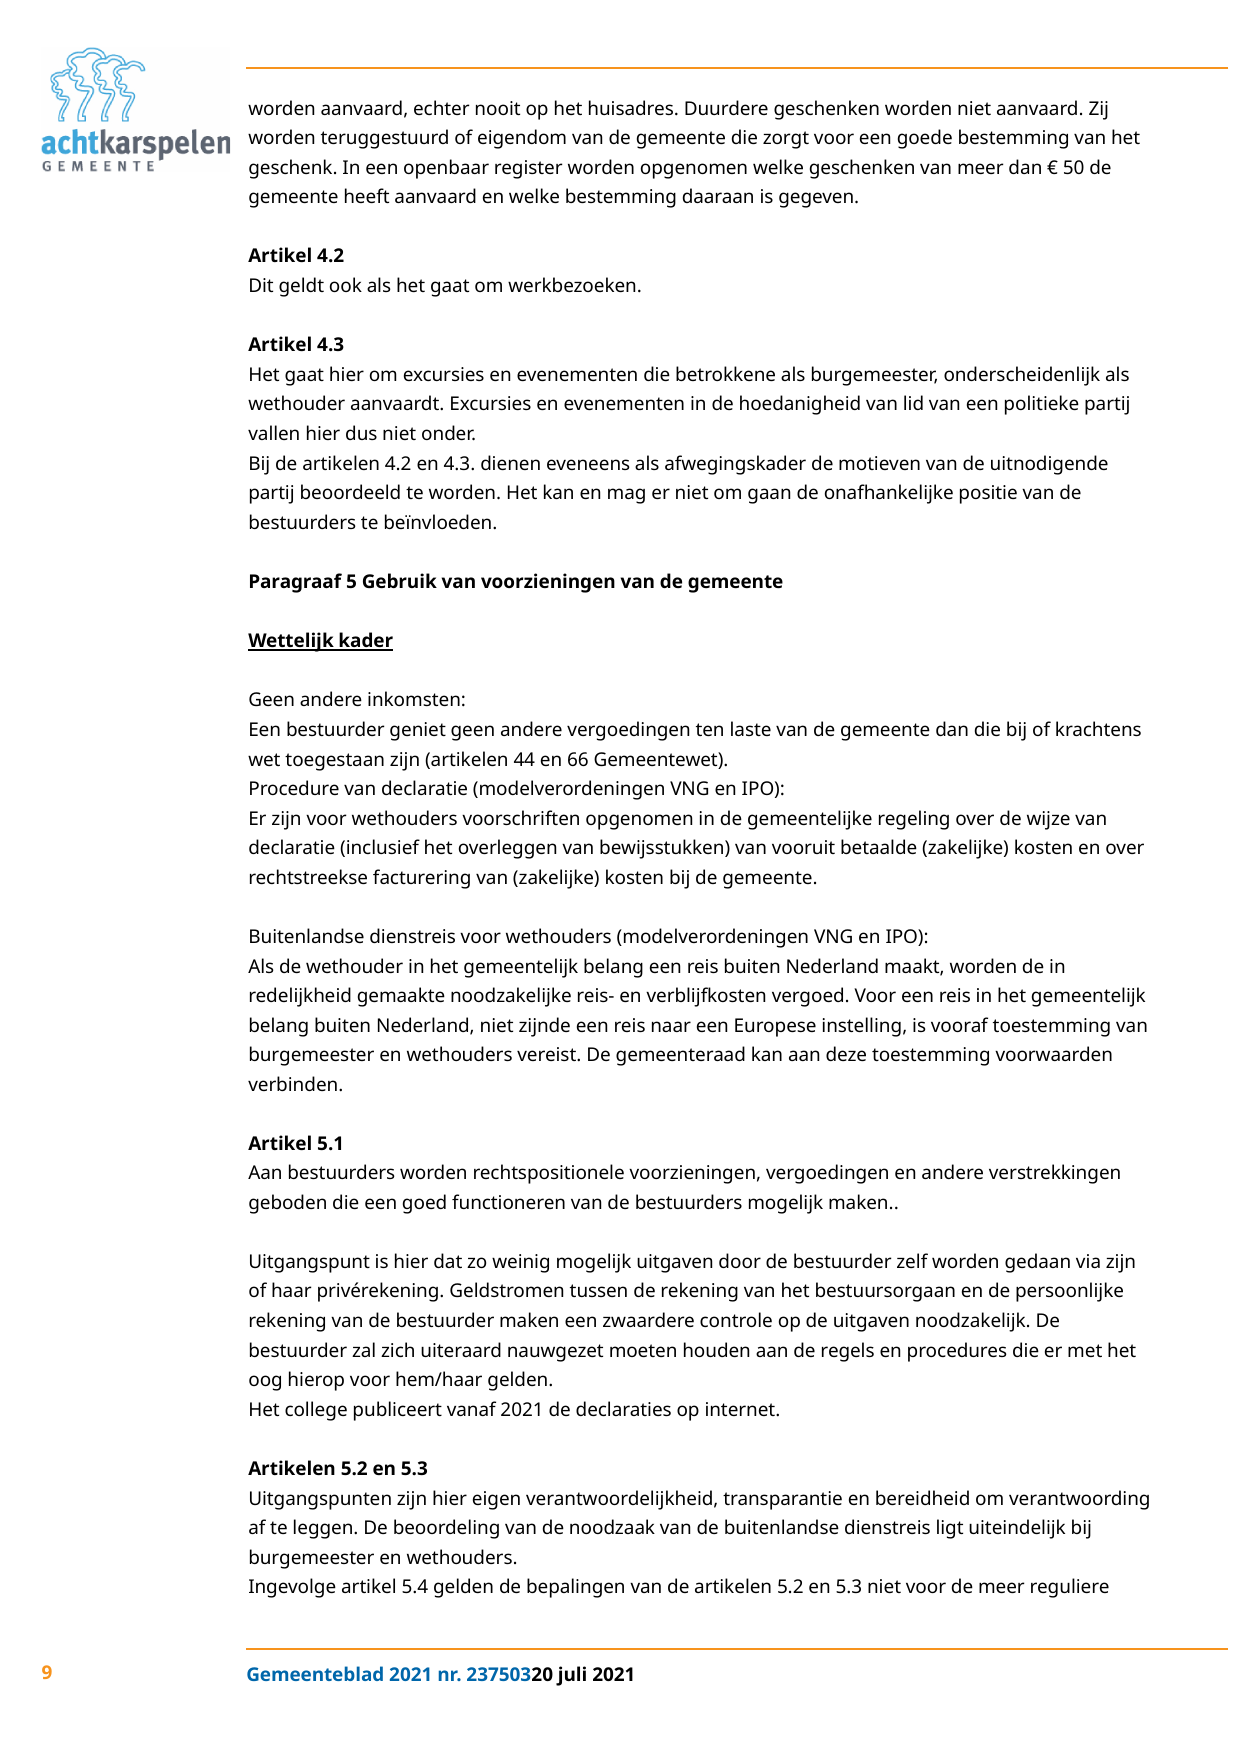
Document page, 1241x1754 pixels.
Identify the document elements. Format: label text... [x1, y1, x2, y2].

text Paragraaf 5 Gebruik van voorzieningen van de gemeente [248, 568, 1152, 594]
text Artikel 4.2 [248, 243, 1152, 268]
text Uitgangspunt is hier dat zo weinig mogelijk uitgaven door de bestuurder zelf worden gedaan via zijn of haar privérekening. Geldstromen tussen de rekening van het bestuursorgaan en de persoonlijke rekening van de bestuurder maken een zwaardere controle op de uitgaven noodzakelijk. De bestuurder zal zich uiteraard nauwgezet moeten houden aan de regels en procedures die er met het oog hierop voor hem/haar gelden. [248, 1248, 1152, 1392]
text Dit geldt ook als het gaat om werkbezoeken. [248, 272, 1152, 298]
table_header Wettelijk kader Geen andere inkomsten: Een bestuurder geniet geen andere vergoedingen ten laste van de gemeente dan die bij of krachtens wet toegestaan zijn (artikelen 44 en 66 Gemeentewet). Procedure van declaratie (modelverordeningen VNG en IPO): Er zijn voor wethouders voorschriften opgenomen in de gemeentelijke regeling over de wijze van declaratie (inclusief het overleggen van bewijsstukken) van vooruit betaalde (zakelijke) kosten en over rechtstreekse facturering van (zakelijke) kosten bij de gemeente. Buitenlandse dienstreis voor wethouders (modelverordeningen VNG en IPO): Als de wethouder in het gemeentelijk belang een reis buiten Nederland maakt, worden de in redelijkheid gemaakte noodzakelijke reis- en verblijfkosten vergoed. Voor een reis in het gemeentelijk belang buiten Nederland, niet zijnde een reis naar een Europese instelling, is vooraf toestemming van burgemeester en wethouders vereist. De gemeenteraad kan aan deze toestemming voorwaarden verbinden. [248, 628, 1152, 1097]
text worden aanvaard, echter nooit op het huisadres. Duurdere geschenken worden niet aanvaard. Zij worden teruggestuurd of eigendom van de gemeente die zorgt voor een goede bestemming van het geschenk. In een openbaar register worden opgenomen welke geschenken van meer dan € 50 de gemeente heeft aanvaard en welke bestemming daaraan is gegeven. [248, 95, 1152, 209]
text Artikel 4.3 [248, 331, 1152, 357]
text Het college publiceert vanaf 2021 de declaraties op internet. [248, 1396, 1152, 1422]
text Artikelen 5.2 en 5.3 [248, 1455, 1152, 1481]
text Artikel 5.1 [248, 1130, 1152, 1155]
text Aan bestuurders worden rechtspositionele voorzieningen, vergoedingen en andere verstrekkingen geboden die een goed functioneren van de bestuurders mogelijk maken.. [248, 1159, 1152, 1214]
text Ingevolge artikel 5.4 gelden de bepalingen van de artikelen 5.2 en 5.3 niet voor de meer reguliere [248, 1573, 1152, 1599]
text Bij de artikelen 4.2 en 4.3. dienen eveneens als afwegingskader de motieven van de uitnodigende partij beoordeeld te worden. Het kan en mag er niet om gaan de onafhankelijke positie van de bestuurders te beïnvloeden. [248, 450, 1152, 535]
picture [41, 47, 231, 172]
text Het gaat hier om excursies en evenementen die betrokkene als burgemeester, onderscheidenlijk als wethouder aanvaardt. Excursies en evenementen in de hoedanigheid van lid van een politieke partij vallen hier dus niet onder. [248, 361, 1152, 446]
text Uitgangspunten zijn hier eigen verantwoordelijkheid, transparantie en bereidheid om verantwoording af te leggen. De beoordeling van de noodzaak van de buitenlandse dienstreis ligt uiteindelijk bij burgemeester en wethouders. [248, 1485, 1152, 1569]
